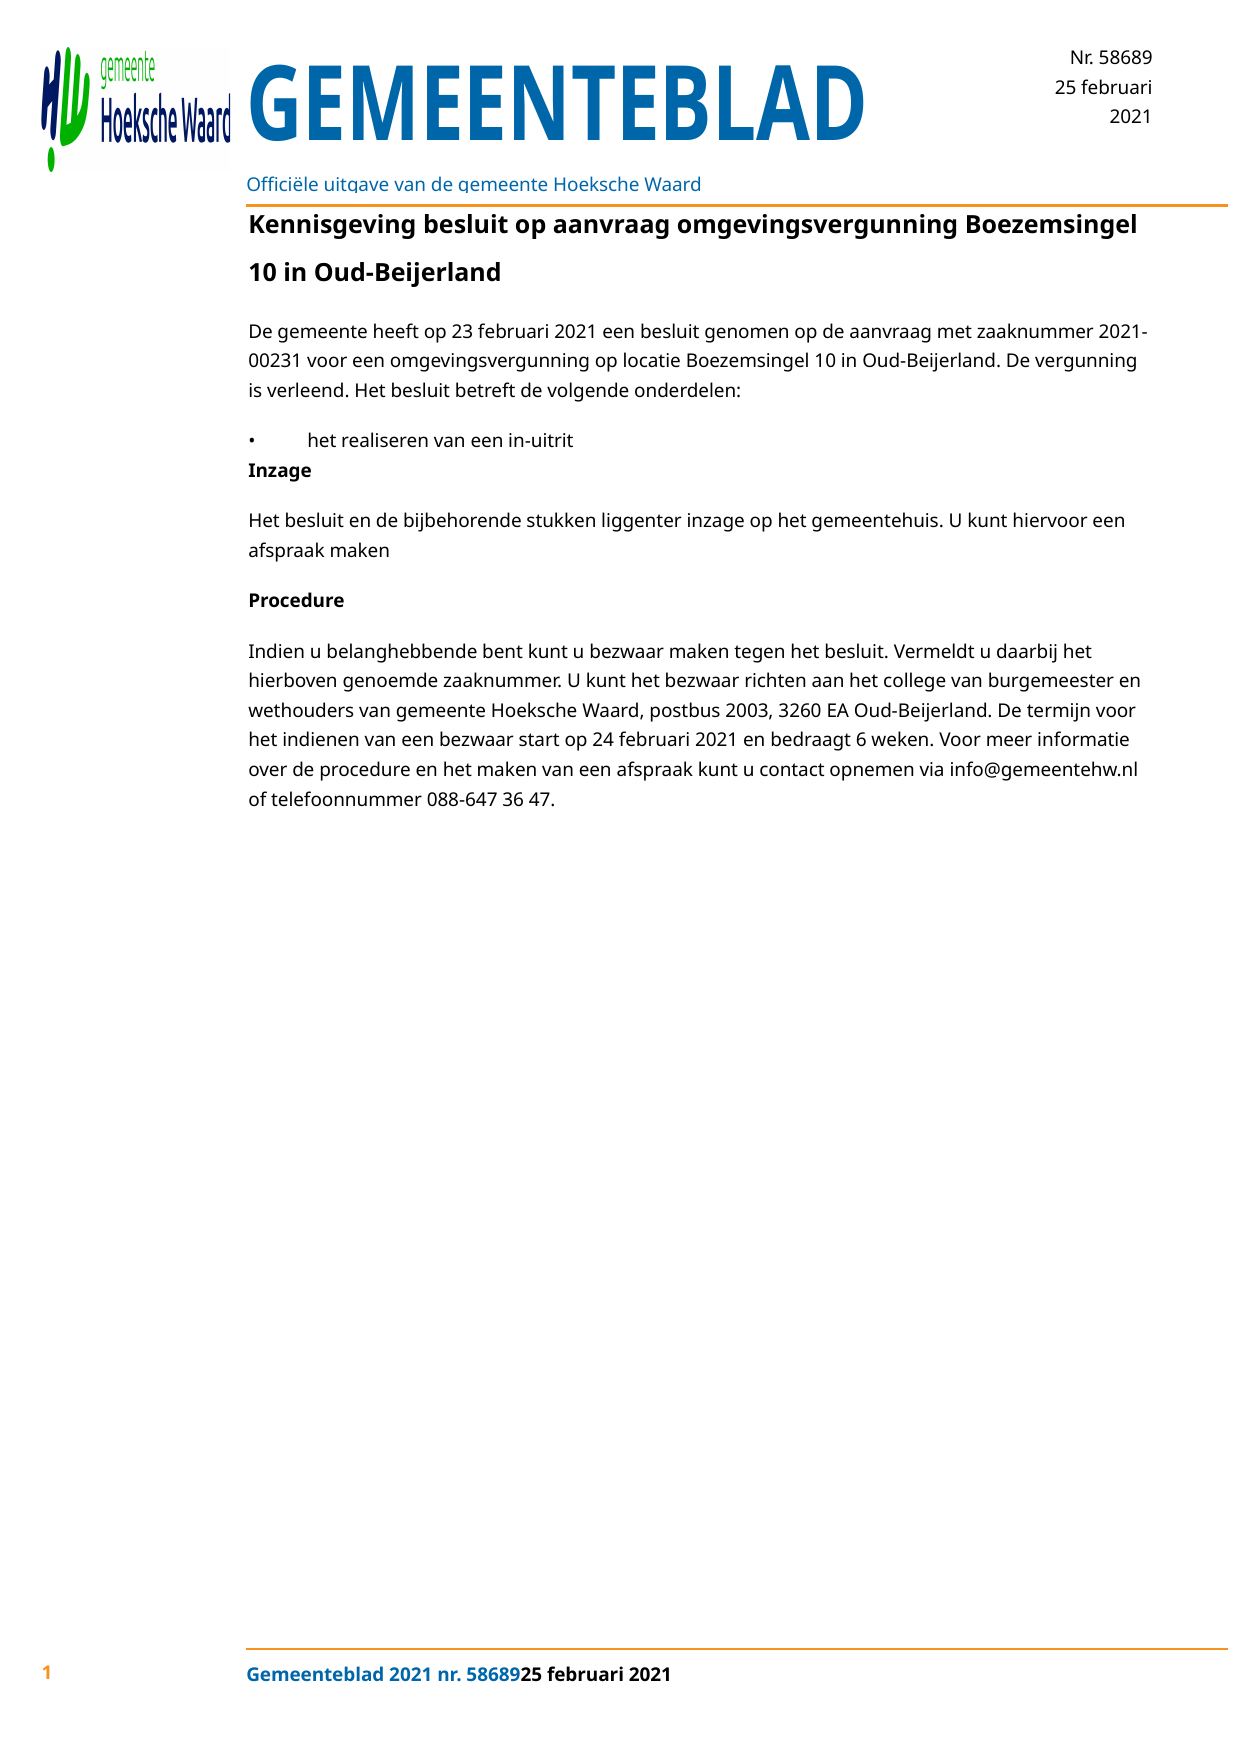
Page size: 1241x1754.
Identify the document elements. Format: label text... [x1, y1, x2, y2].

text Het besluit en de bijbehorende stukken liggenter inzage op het gemeentehuis. U kunt hiervoor een afspraak maken [248, 507, 1152, 563]
text De gemeente heeft op 23 februari 2021 een besluit genomen op de aanvraag met zaaknummer 2021-00231 voor een omgevingsvergunning op locatie Boezemsingel 10 in Oud-Beijerland. De vergunning is verleend. Het besluit betreft de volgende onderdelen: [248, 318, 1152, 403]
picture [41, 47, 231, 172]
text Inzage [248, 457, 1152, 483]
list het realiseren van een in-uitrit [248, 427, 1152, 453]
text Indien u belanghebbende bent kunt u bezwaar maken tegen het besluit. Vermeldt u daarbij het hierboven genoemde zaaknummer. U kunt het bezwaar richten aan het college van burgemeester en wethouders van gemeente Hoeksche Waard, postbus 2003, 3260 EA Oud-Beijerland. De termijn voor het indienen van een bezwaar start op 24 februari 2021 en bedraagt 6 weken. Voor meer informatie over de procedure en het maken van een afspraak kunt u contact opnemen via info@gemeentehw.nl of telefoonnummer 088-647 36 47. [248, 638, 1152, 812]
text Kennisgeving besluit op aanvraag omgevingsvergunning Boezemsingel 10 in Oud-Beijerland [248, 207, 1152, 288]
text Procedure [248, 587, 1152, 613]
